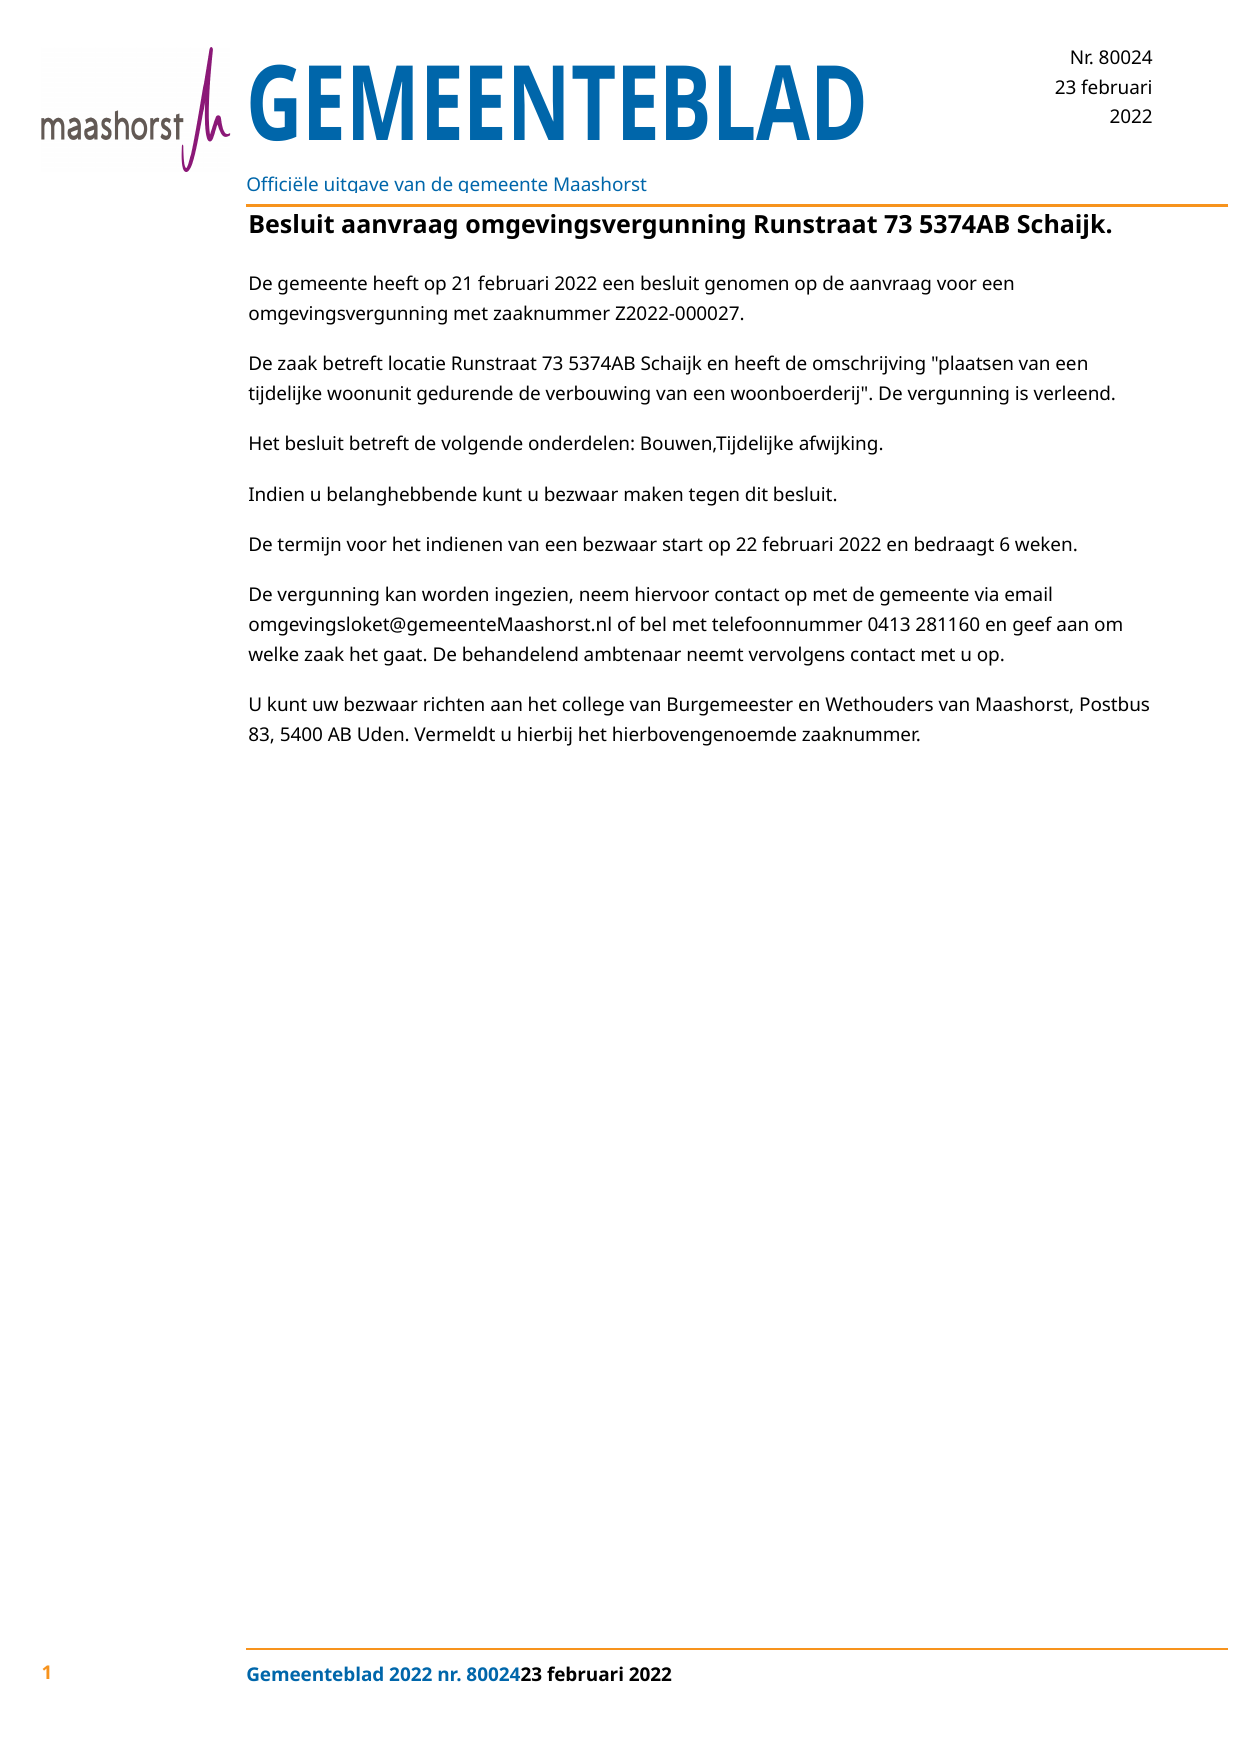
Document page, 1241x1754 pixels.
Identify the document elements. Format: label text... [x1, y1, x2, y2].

picture [41, 47, 231, 172]
text De gemeente heeft op 21 februari 2022 een besluit genomen op de aanvraag voor een omgevingsvergunning met zaaknummer Z2022-000027. [248, 270, 1152, 326]
text Besluit aanvraag omgevingsvergunning Runstraat 73 5374AB Schaijk. [248, 207, 1152, 241]
text De vergunning kan worden ingezien, neem hiervoor contact op met de gemeente via email omgevingsloket@gemeenteMaashorst.nl of bel met telefoonnummer 0413 281160 en geef aan om welke zaak het gaat. De behandelend ambtenaar neemt vervolgens contact met u op. [248, 582, 1152, 666]
text Het besluit betreft de volgende onderdelen: Bouwen,Tijdelijke afwijking. [248, 430, 1152, 456]
text De zaak betreft locatie Runstraat 73 5374AB Schaijk en heeft de omschrijving "plaatsen van een tijdelijke woonunit gedurende de verbouwing van een woonboerderij". De vergunning is verleend. [248, 350, 1152, 406]
text U kunt uw bezwaar richten aan het college van Burgemeester en Wethouders van Maashorst, Postbus 83, 5400 AB Uden. Vermeldt u hierbij het hierbovengenoemde zaaknummer. [248, 691, 1152, 746]
text De termijn voor het indienen van een bezwaar start op 22 februari 2022 en bedraagt 6 weken. [248, 531, 1152, 557]
text Indien u belanghebbende kunt u bezwaar maken tegen dit besluit. [248, 481, 1152, 506]
